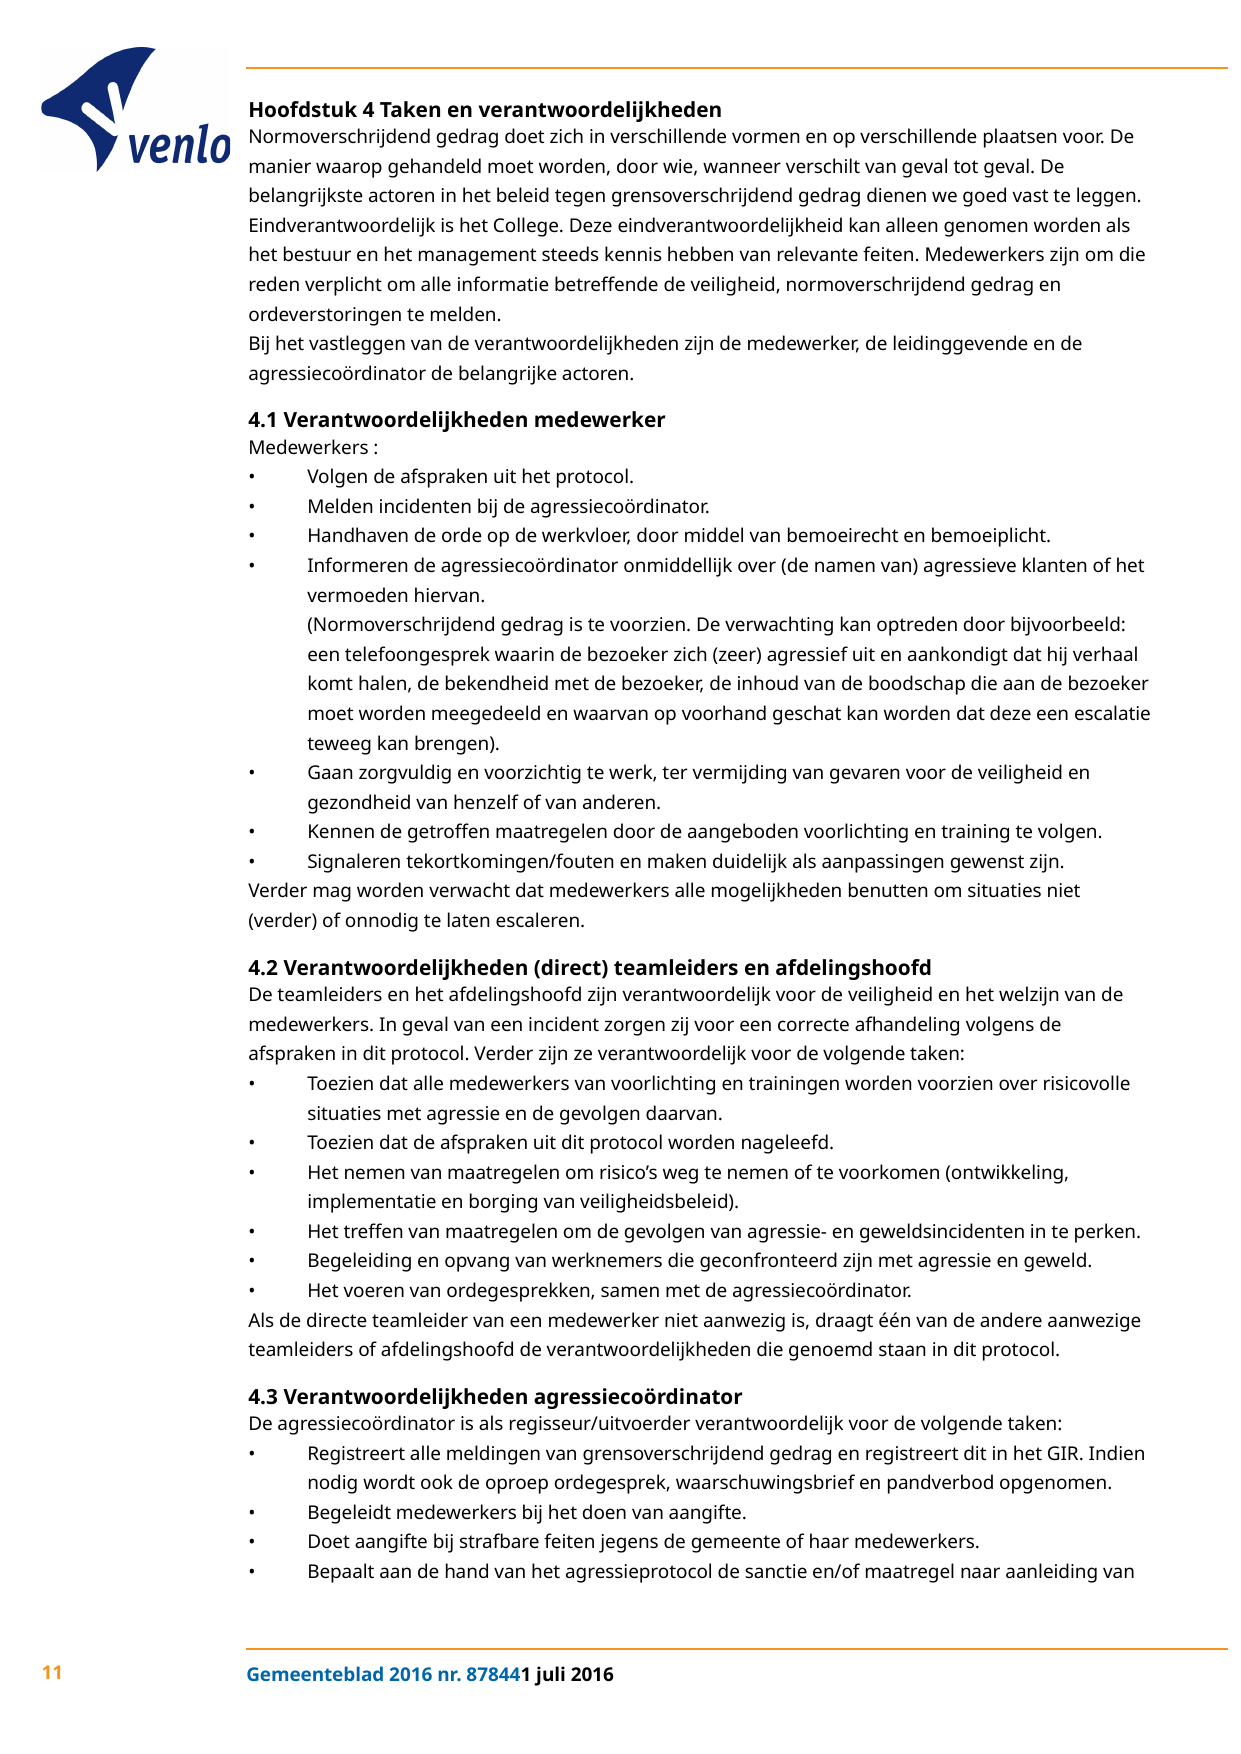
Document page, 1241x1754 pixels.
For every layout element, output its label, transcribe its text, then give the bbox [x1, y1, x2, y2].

text Als de directe teamleider van een medewerker niet aanwezig is, draagt één van de andere aanwezige teamleiders of afdelingshoofd de verantwoordelijkheden die genoemd staan in dit protocol. [248, 1307, 1152, 1362]
list Melden incidenten bij de agressiecoördinator. [248, 493, 1152, 519]
list Het treffen van maatregelen om de gevolgen van agressie- en geweldsincidenten in te perken. [248, 1218, 1152, 1244]
list Het nemen van maatregelen om risico’s weg te nemen of te voorkomen (ontwikkeling, implementatie en borging van veiligheidsbeleid). [248, 1159, 1152, 1214]
text Medewerkers : [248, 434, 1152, 460]
list Handhaven de orde op de werkvloer, door middel van bemoeirecht en bemoeiplicht. [248, 523, 1152, 548]
list Signaleren tekortkomingen/fouten en maken duidelijk als aanpassingen gewenst zijn. [248, 848, 1152, 874]
list Begeleiding en opvang van werknemers die geconfronteerd zijn met agressie en geweld. [248, 1248, 1152, 1273]
list Bepaalt aan de hand van het agressieprotocol de sanctie en/of maatregel naar aanleiding van [248, 1558, 1152, 1584]
text 4.1 Verantwoordelijkheden medewerker [248, 406, 1152, 434]
list Toezien dat de afspraken uit dit protocol worden nageleefd. [248, 1129, 1152, 1155]
text Eindverantwoordelijk is het College. Deze eindverantwoordelijkheid kan alleen genomen worden als het bestuur en het management steeds kennis hebben van relevante feiten. Medewerkers zijn om die reden verplicht om alle informatie betreffende de veiligheid, normoverschrijdend gedrag en ordeverstoringen te melden. [248, 212, 1152, 326]
list Het voeren van ordegesprekken, samen met de agressiecoördinator. [248, 1277, 1152, 1303]
list Informeren de agressiecoördinator onmiddellijk over (de namen van) agressieve klanten of het vermoeden hiervan. [248, 552, 1152, 608]
list Toezien dat alle medewerkers van voorlichting en trainingen worden voorzien over risicovolle situaties met agressie en de gevolgen daarvan. [248, 1070, 1152, 1125]
list (Normoverschrijdend gedrag is te voorzien. De verwachting kan optreden door bijvoorbeeld: een telefoongesprek waarin de bezoeker zich (zeer) agressief uit en aankondigt dat hij verhaal komt halen, de bekendheid met de bezoeker, de inhoud van de boodschap die aan de bezoeker moet worden meegedeeld en waarvan op voorhand geschat kan worden dat deze een escalatie teweeg kan brengen). [248, 611, 1152, 756]
list Kennen de getroffen maatregelen door de aangeboden voorlichting en training te volgen. [248, 818, 1152, 844]
text 4.2 Verantwoordelijkheden (direct) teamleiders en afdelingshoofd [248, 953, 1152, 981]
text Normoverschrijdend gedrag doet zich in verschillende vormen en op verschillende plaatsen voor. De manier waarop gehandeld moet worden, door wie, wanneer verschilt van geval tot geval. De belangrijkste actoren in het beleid tegen grensoverschrijdend gedrag dienen we goed vast te leggen. [248, 123, 1152, 208]
text De teamleiders en het afdelingshoofd zijn verantwoordelijk voor de veiligheid en het welzijn van de medewerkers. In geval van een incident zorgen zij voor een correcte afhandeling volgens de afspraken in dit protocol. Verder zijn ze verantwoordelijk voor de volgende taken: [248, 981, 1152, 1066]
list Registreert alle meldingen van grensoverschrijdend gedrag en registreert dit in het GIR. Indien nodig wordt ook de oproep ordegesprek, waarschuwingsbrief en pandverbod opgenomen. [248, 1440, 1152, 1495]
text Bij het vastleggen van de verantwoordelijkheden zijn de medewerker, de leidinggevende en de agressiecoördinator de belangrijke actoren. [248, 330, 1152, 386]
text Verder mag worden verwacht dat medewerkers alle mogelijkheden benutten om situaties niet (verder) of onnodig te laten escaleren. [248, 878, 1152, 933]
list Begeleidt medewerkers bij het doen van aangifte. [248, 1499, 1152, 1525]
list Gaan zorgvuldig en voorzichtig te werk, ter vermijding van gevaren voor de veiligheid en gezondheid van henzelf of van anderen. [248, 759, 1152, 815]
picture [41, 47, 231, 172]
text De agressiecoördinator is als regisseur/uitvoerder verantwoordelijk voor de volgende taken: [248, 1410, 1152, 1436]
text 4.3 Verantwoordelijkheden agressiecoördinator [248, 1382, 1152, 1410]
text Hoofdstuk 4 Taken en verantwoordelijkheden [248, 95, 1152, 123]
list Doet aangifte bij strafbare feiten jegens de gemeente of haar medewerkers. [248, 1529, 1152, 1554]
list Volgen de afspraken uit het protocol. [248, 463, 1152, 489]
